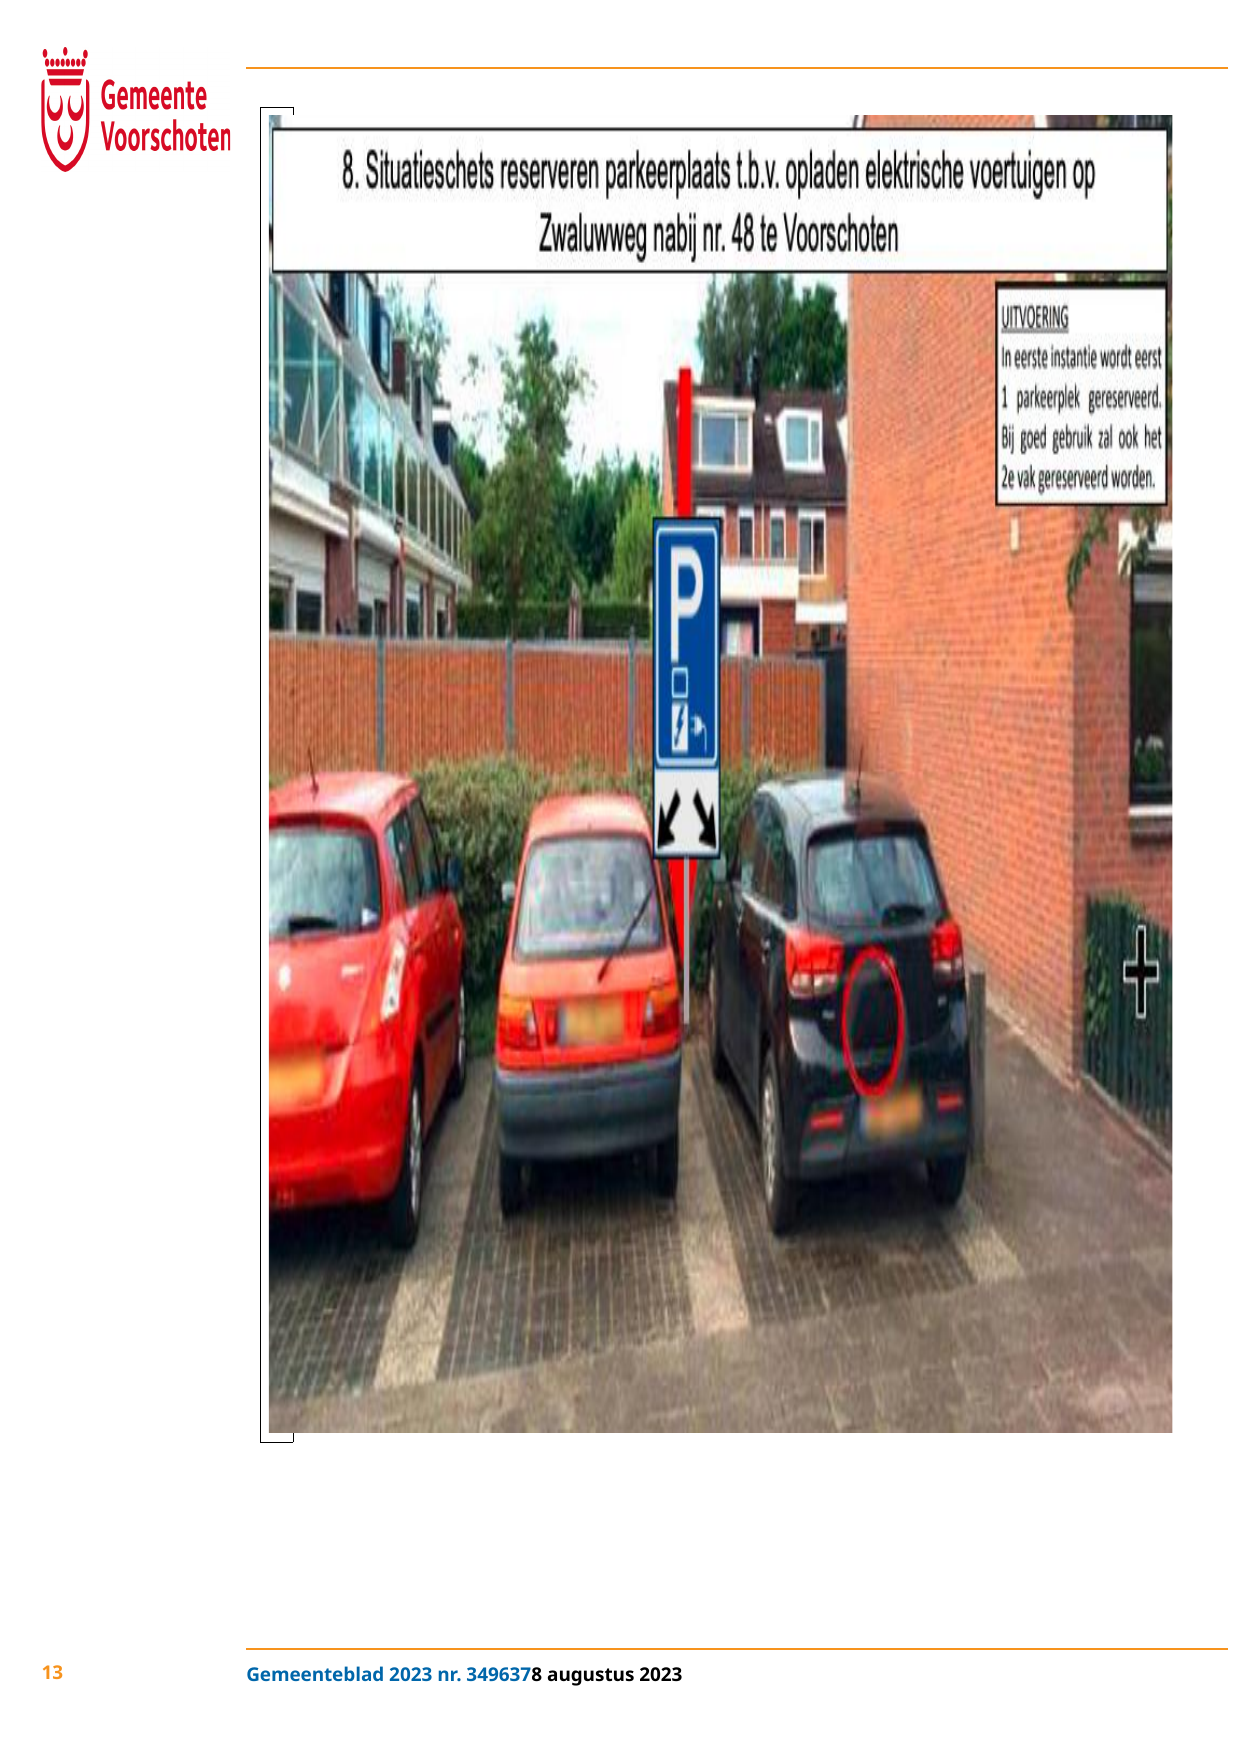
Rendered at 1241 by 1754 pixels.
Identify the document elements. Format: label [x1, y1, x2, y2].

picture [268, 115, 1173, 1433]
picture [41, 47, 231, 172]
